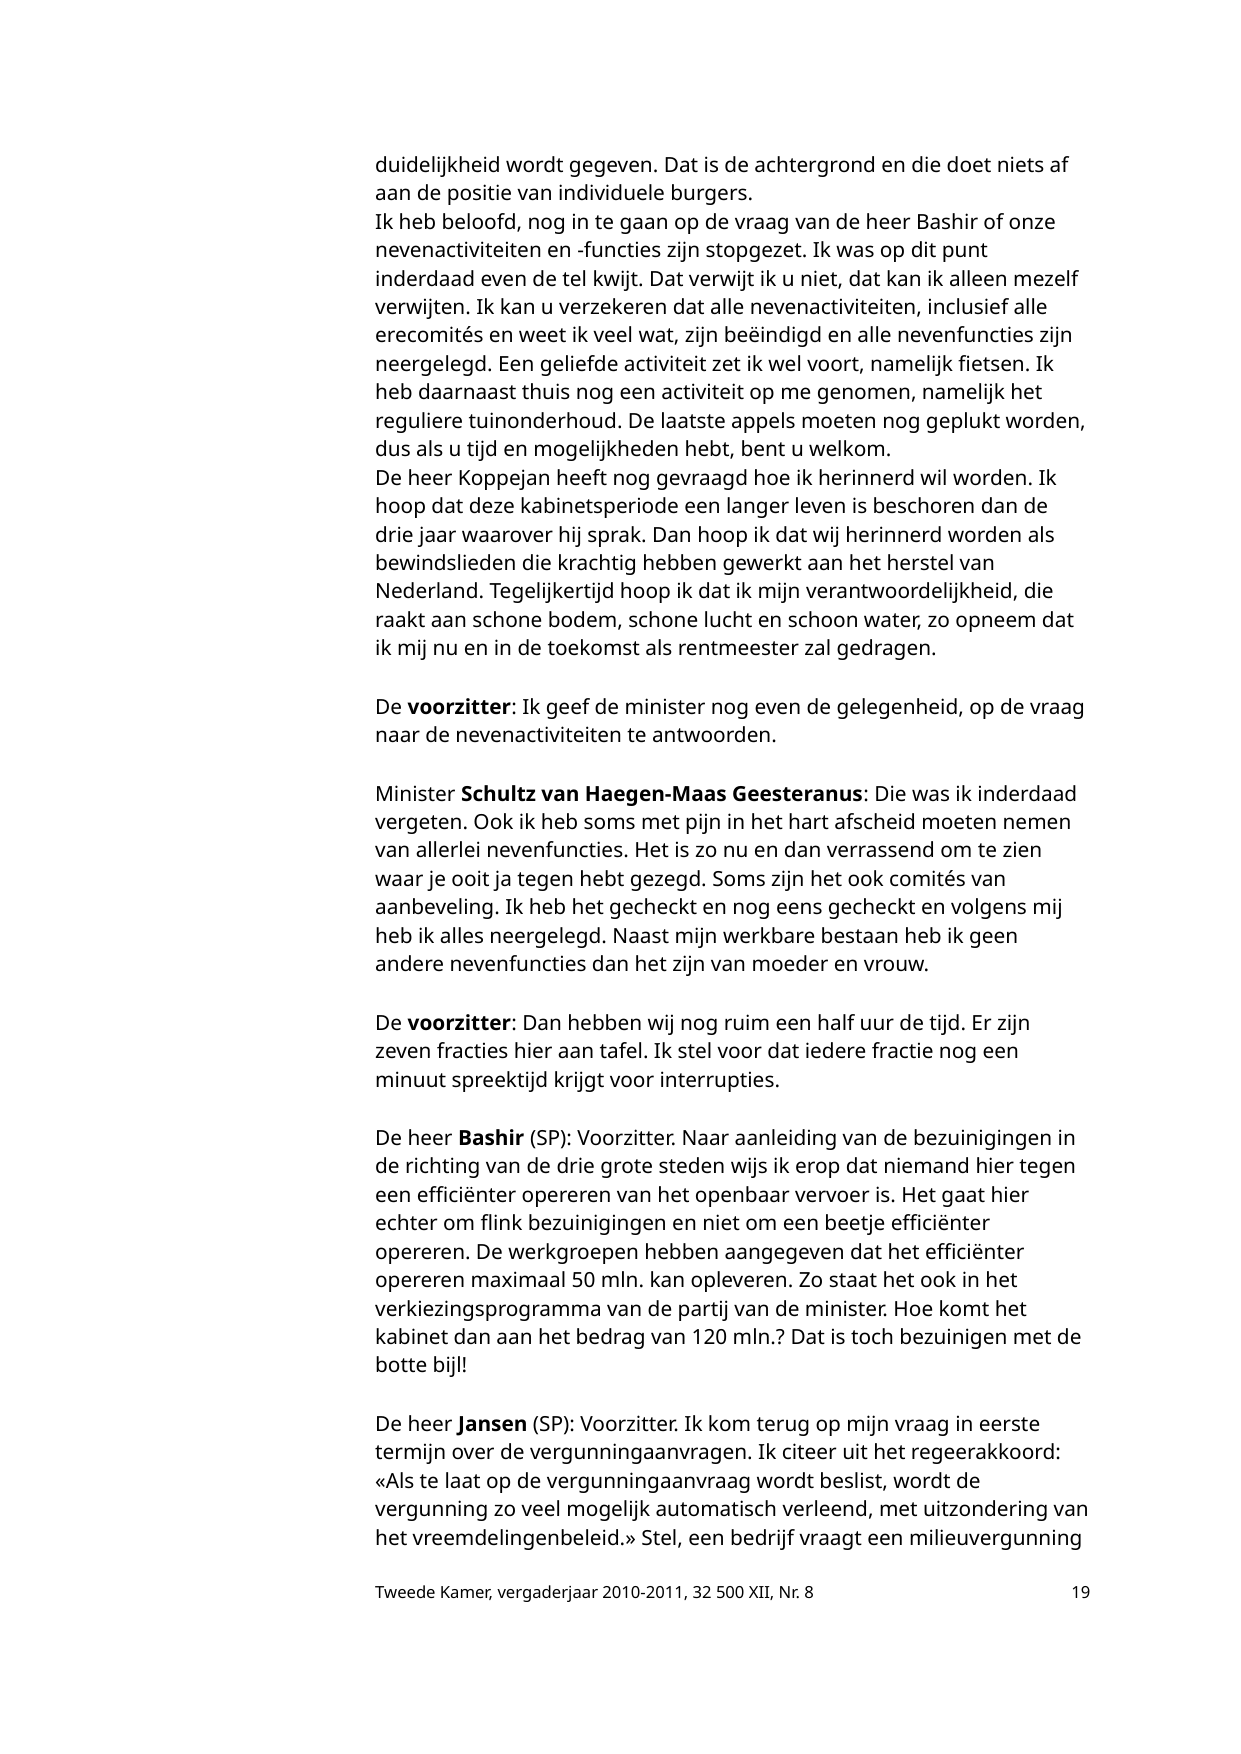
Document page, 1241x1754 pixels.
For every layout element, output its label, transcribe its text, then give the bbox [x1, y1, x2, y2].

text De voorzitter: Dan hebben wij nog ruim een half uur de tijd. Er zijn zeven fracties hier aan tafel. Ik stel voor dat iedere fractie nog een minuut spreektijd krijgt voor interrupties. [375, 1008, 1090, 1093]
text De heer Bashir (SP): Voorzitter. Naar aanleiding van de bezuinigingen in de richting van de drie grote steden wijs ik erop dat niemand hier tegen een efficiënter opereren van het openbaar vervoer is. Het gaat hier echter om flink bezuinigingen en niet om een beetje efficiënter opereren. De werkgroepen hebben aangegeven dat het efficiënter opereren maximaal 50 mln. kan opleveren. Zo staat het ook in het verkiezingsprogramma van de partij van de minister. Hoe komt het kabinet dan aan het bedrag van 120 mln.? Dat is toch bezuinigen met de botte bijl! [375, 1123, 1090, 1379]
text De heer Jansen (SP): Voorzitter. Ik kom terug op mijn vraag in eerste termijn over de vergunningaanvragen. Ik citeer uit het regeerakkoord: «Als te laat op de vergunningaanvraag wordt beslist, wordt de vergunning zo veel mogelijk automatisch verleend, met uitzondering van het vreemdelingenbeleid.» Stel, een bedrijf vraagt een milieuvergunning [375, 1409, 1090, 1551]
text De voorzitter: Ik geef de minister nog even de gelegenheid, op de vraag naar de nevenactiviteiten te antwoorden. [375, 692, 1090, 749]
text duidelijkheid wordt gegeven. Dat is de achtergrond en die doet niets af aan de positie van individuele burgers. [375, 150, 1090, 207]
text De heer Koppejan heeft nog gevraagd hoe ik herinnerd wil worden. Ik hoop dat deze kabinetsperiode een langer leven is beschoren dan de drie jaar waarover hij sprak. Dan hoop ik dat wij herinnerd worden als bewindslieden die krachtig hebben gewerkt aan het herstel van Nederland. Tegelijkertijd hoop ik dat ik mijn verantwoordelijkheid, die raakt aan schone bodem, schone lucht en schoon water, zo opneem dat ik mij nu en in de toekomst als rentmeester zal gedragen. [375, 463, 1090, 662]
text Minister Schultz van Haegen-Maas Geesteranus: Die was ik inderdaad vergeten. Ook ik heb soms met pijn in het hart afscheid moeten nemen van allerlei nevenfuncties. Het is zo nu en dan verrassend om te zien waar je ooit ja tegen hebt gezegd. Soms zijn het ook comités van aanbeveling. Ik heb het gecheckt en nog eens gecheckt en volgens mij heb ik alles neergelegd. Naast mijn werkbare bestaan heb ik geen andere nevenfuncties dan het zijn van moeder en vrouw. [375, 779, 1090, 978]
text Ik heb beloofd, nog in te gaan op de vraag van de heer Bashir of onze nevenactiviteiten en -functies zijn stopgezet. Ik was op dit punt inderdaad even de tel kwijt. Dat verwijt ik u niet, dat kan ik alleen mezelf verwijten. Ik kan u verzekeren dat alle nevenactiviteiten, inclusief alle erecomités en weet ik veel wat, zijn beëindigd en alle nevenfuncties zijn neergelegd. Een geliefde activiteit zet ik wel voort, namelijk fietsen. Ik heb daarnaast thuis nog een activiteit op me genomen, namelijk het reguliere tuinonderhoud. De laatste appels moeten nog geplukt worden, dus als u tijd en mogelijkheden hebt, bent u welkom. [375, 207, 1090, 463]
